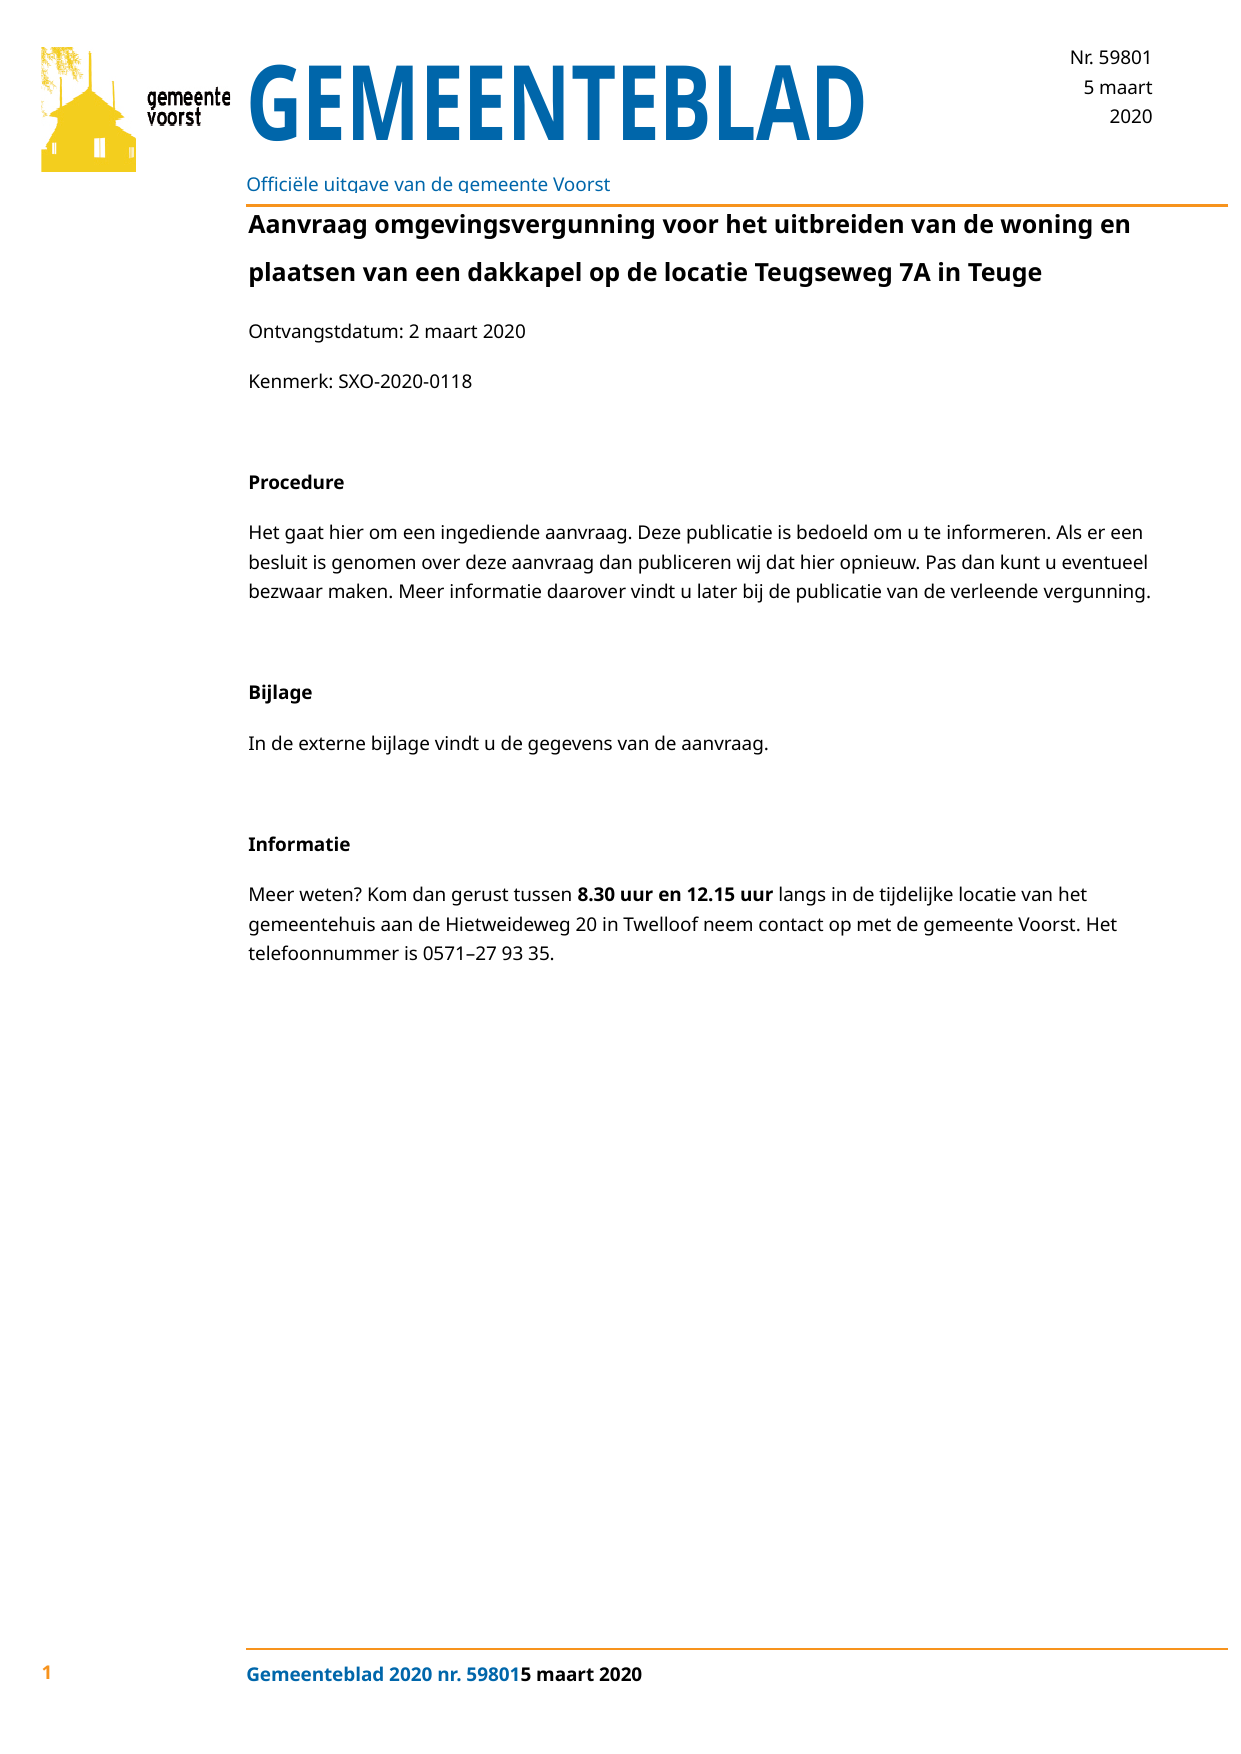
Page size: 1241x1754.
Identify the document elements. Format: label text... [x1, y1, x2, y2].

picture [41, 47, 231, 172]
text Het gaat hier om een ingediende aanvraag. Deze publicatie is bedoeld om u te informeren. Als er een besluit is genomen over deze aanvraag dan publiceren wij dat hier opnieuw. Pas dan kunt u eventueel bezwaar maken. Meer informatie daarover vindt u later bij de publicatie van de verleende vergunning. [248, 519, 1152, 604]
text In de externe bijlage vindt u de gegevens van de aanvraag. [248, 730, 1152, 756]
text Procedure [248, 469, 1152, 495]
text Aanvraag omgevingsvergunning voor het uitbreiden van de woning en plaatsen van een dakkapel op de locatie Teugseweg 7A in Teuge [248, 207, 1152, 288]
text Bijlage [248, 679, 1152, 705]
text Kenmerk: SXO-2020-0118 [248, 368, 1152, 394]
text Ontvangstdatum: 2 maart 2020 [248, 318, 1152, 344]
text Meer weten? Kom dan gerust tussen 8.30 uur en 12.15 uur langs in de tijdelijke locatie van het gemeentehuis aan de Hietweideweg 20 in Twelloof neem contact op met de gemeente Voorst. Het telefoonnummer is 0571–27 93 35. [248, 881, 1152, 966]
text Informatie [248, 831, 1152, 857]
